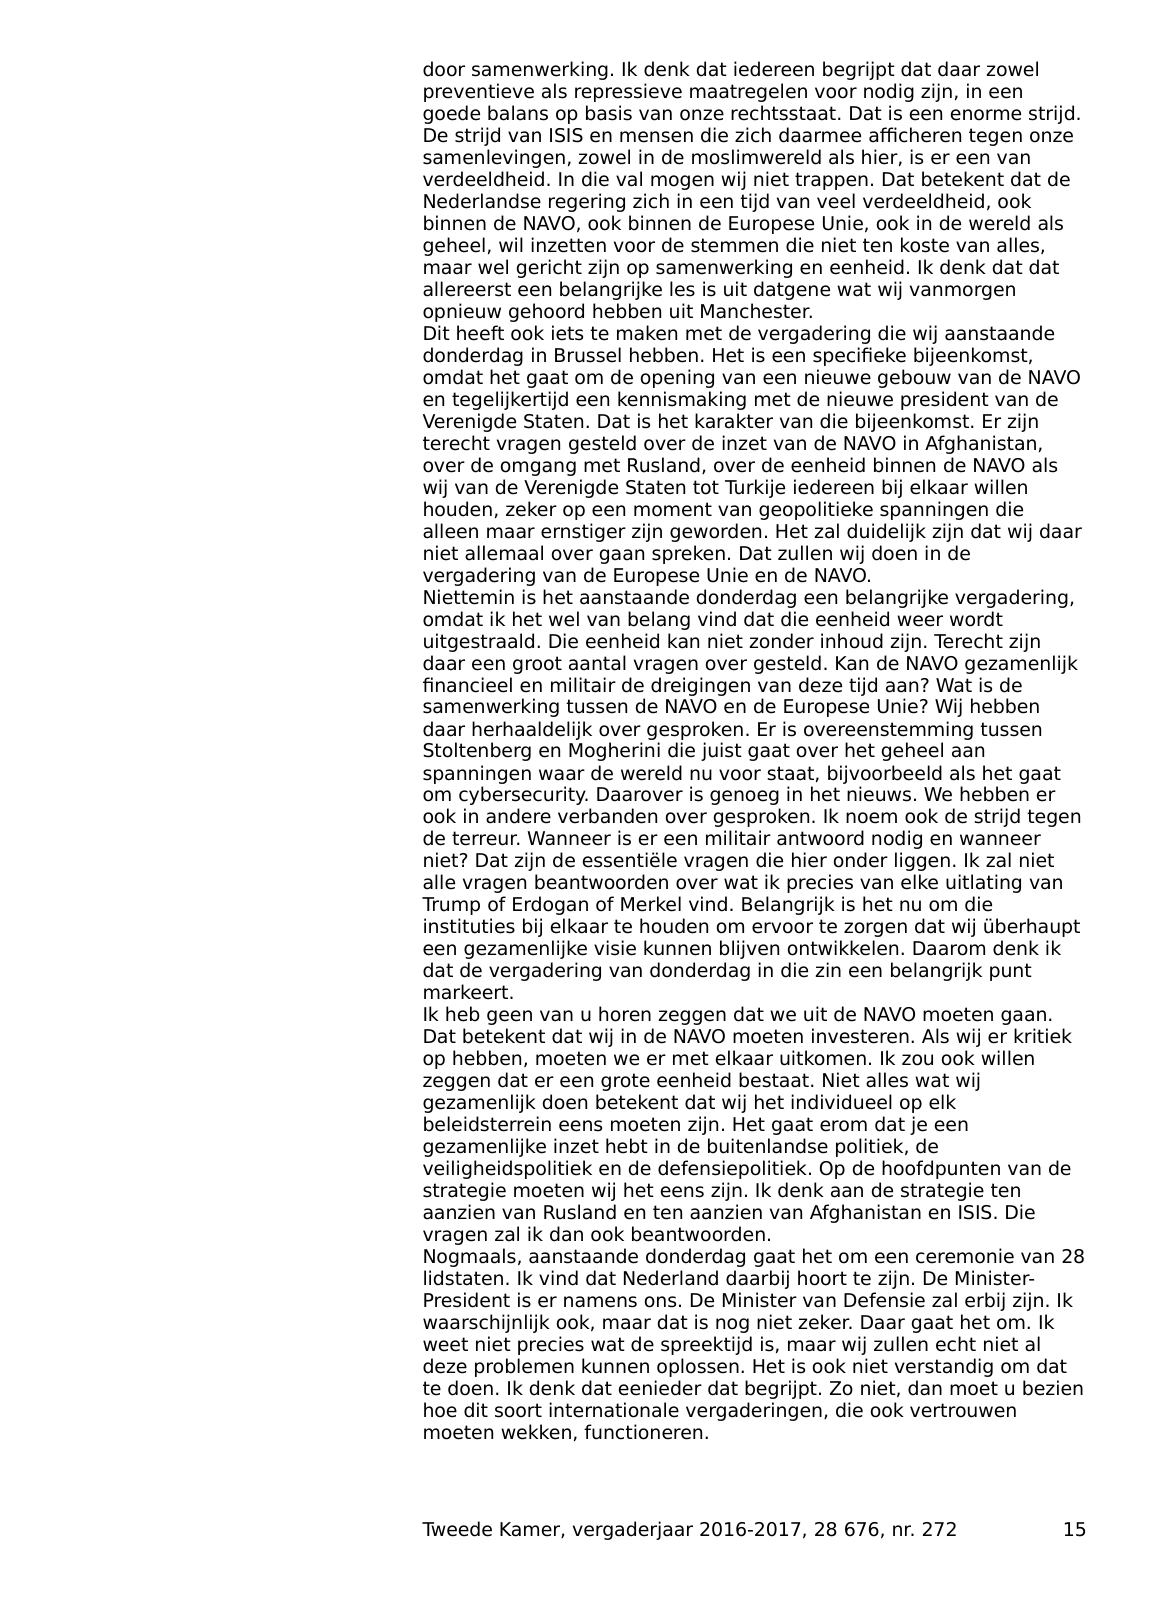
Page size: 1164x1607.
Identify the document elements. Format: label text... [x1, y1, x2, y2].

text Dit heeft ook iets te maken met de vergadering die wij aanstaande donderdag in Brussel hebben. Het is een specifieke bijeenkomst, omdat het gaat om de opening van een nieuwe gebouw van de NAVO en tegelijkertijd een kennismaking met de nieuwe president van de Verenigde Staten. Dat is het karakter van die bijeenkomst. Er zijn terecht vragen gesteld over de inzet van de NAVO in Afghanistan, over de omgang met Rusland, over de eenheid binnen de NAVO als wij van de Verenigde Staten tot Turkije iedereen bij elkaar willen houden, zeker op een moment van geopolitieke spanningen die alleen maar ernstiger zijn geworden. Het zal duidelijk zijn dat wij daar niet allemaal over gaan spreken. Dat zullen wij doen in de vergadering van de Europese Unie en de NAVO. [422, 323, 1087, 587]
text Niettemin is het aanstaande donderdag een belangrijke vergadering, omdat ik het wel van belang vind dat die eenheid weer wordt uitgestraald. Die eenheid kan niet zonder inhoud zijn. Terecht zijn daar een groot aantal vragen over gesteld. Kan de NAVO gezamenlijk financieel en militair de dreigingen van deze tijd aan? Wat is de samenwerking tussen de NAVO en de Europese Unie? Wij hebben daar herhaaldelijk over gesproken. Er is overeenstemming tussen Stoltenberg en Mogherini die juist gaat over het geheel aan spanningen waar de wereld nu voor staat, bijvoorbeeld als het gaat om cybersecurity. Daarover is genoeg in het nieuws. We hebben er ook in andere verbanden over gesproken. Ik noem ook de strijd tegen de terreur. Wanneer is er een militair antwoord nodig en wanneer niet? Dat zijn de essentiële vragen die hier onder liggen. Ik zal niet alle vragen beantwoorden over wat ik precies van elke uitlating van Trump of Erdogan of Merkel vind. Belangrijk is het nu om die instituties bij elkaar te houden om ervoor te zorgen dat wij überhaupt een gezamenlijke visie kunnen blijven ontwikkelen. Daarom denk ik dat de vergadering van donderdag in die zin een belangrijk punt markeert. [422, 587, 1087, 1004]
text Ik heb geen van u horen zeggen dat we uit de NAVO moeten gaan. Dat betekent dat wij in de NAVO moeten investeren. Als wij er kritiek op hebben, moeten we er met elkaar uitkomen. Ik zou ook willen zeggen dat er een grote eenheid bestaat. Niet alles wat wij gezamenlijk doen betekent dat wij het individueel op elk beleidsterrein eens moeten zijn. Het gaat erom dat je een gezamenlijke inzet hebt in de buitenlandse politiek, de veiligheidspolitiek en de defensiepolitiek. Op de hoofdpunten van de strategie moeten wij het eens zijn. Ik denk aan de strategie ten aanzien van Rusland en ten aanzien van Afghanistan en ISIS. Die vragen zal ik dan ook beantwoorden. [422, 1004, 1087, 1246]
text door samenwerking. Ik denk dat iedereen begrijpt dat daar zowel preventieve als repressieve maatregelen voor nodig zijn, in een goede balans op basis van onze rechtsstaat. Dat is een enorme strijd. De strijd van ISIS en mensen die zich daarmee afficheren tegen onze samenlevingen, zowel in de moslimwereld als hier, is er een van verdeeldheid. In die val mogen wij niet trappen. Dat betekent dat de Nederlandse regering zich in een tijd van veel verdeeldheid, ook binnen de NAVO, ook binnen de Europese Unie, ook in de wereld als geheel, wil inzetten voor de stemmen die niet ten koste van alles, maar wel gericht zijn op samenwerking en eenheid. Ik denk dat dat allereerst een belangrijke les is uit datgene wat wij vanmorgen opnieuw gehoord hebben uit Manchester. [422, 59, 1087, 323]
text Nogmaals, aanstaande donderdag gaat het om een ceremonie van 28 lidstaten. Ik vind dat Nederland daarbij hoort te zijn. De Minister-President is er namens ons. De Minister van Defensie zal erbij zijn. Ik waarschijnlijk ook, maar dat is nog niet zeker. Daar gaat het om. Ik weet niet precies wat de spreektijd is, maar wij zullen echt niet al deze problemen kunnen oplossen. Het is ook niet verstandig om dat te doen. Ik denk dat eenieder dat begrijpt. Zo niet, dan moet u bezien hoe dit soort internationale vergaderingen, die ook vertrouwen moeten wekken, functioneren. [422, 1246, 1087, 1444]
